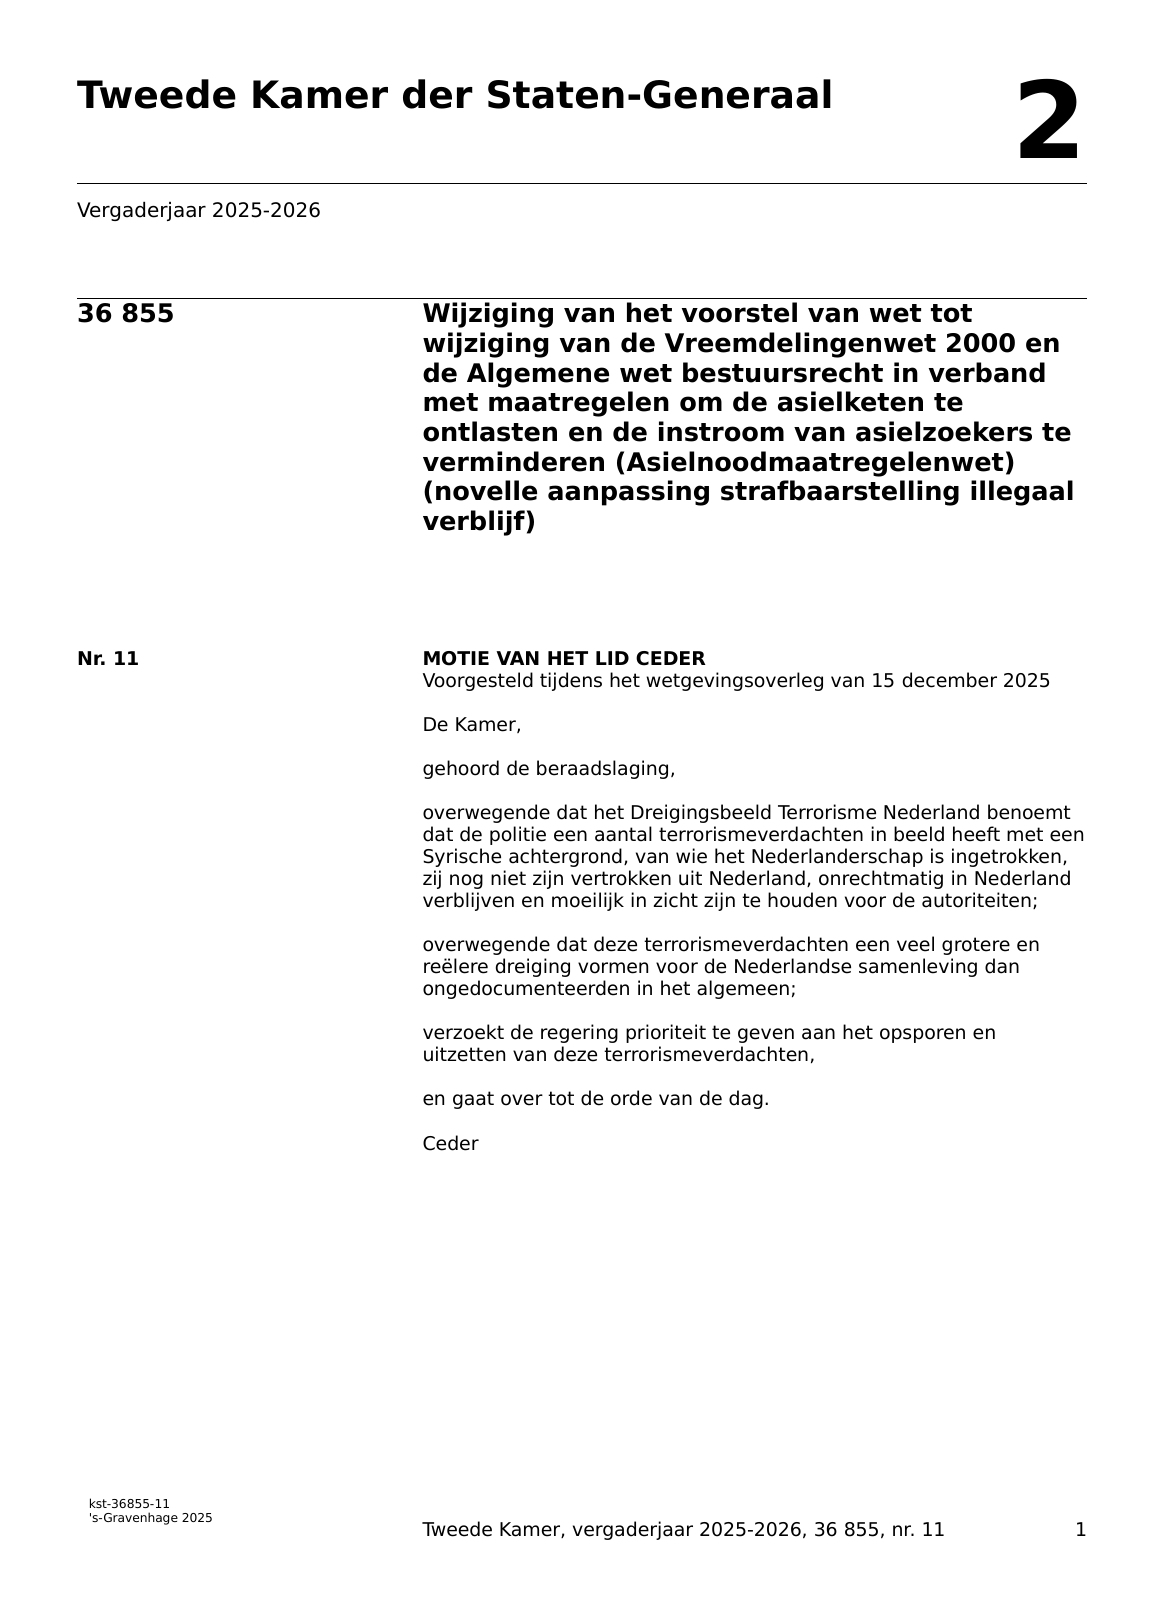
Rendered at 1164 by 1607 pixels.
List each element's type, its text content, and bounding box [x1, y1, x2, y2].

text Ceder [422, 1132, 1087, 1154]
text en gaat over tot de orde van de dag. [422, 1088, 1087, 1110]
text De Kamer, [422, 714, 1087, 736]
subtitle Nr. 11 MOTIE VAN HET LID CEDER [77, 647, 1087, 669]
table_header Tweede Kamer der Staten-Generaal [77, 59, 886, 183]
text verzoekt de regering prioriteit te geven aan het opsporen en uitzetten van deze terrorismeverdachten, [422, 1022, 1087, 1066]
subtitle 36 855 Wijziging van het voorstel van wet tot wijziging van de Vreemdelingenwet 2000 en de Algemene wet bestuursrecht in verband met maatregelen om de asielketen te ontlasten en de instroom van asielzoekers te verminderen (Asielnoodmaatregelenwet) (novelle aanpassing strafbaarstelling illegaal verblijf) [77, 299, 1087, 536]
text 's-Gravenhage 2025 [88, 1511, 323, 1525]
text overwegende dat het Dreigingsbeeld Terrorisme Nederland benoemt dat de politie een aantal terrorismeverdachten in beeld heeft met een Syrische achtergrond, van wie het Nederlanderschap is ingetrokken, zij nog niet zijn vertrokken uit Nederland, onrechtmatig in Nederland verblijven en moeilijk in zicht zijn te houden voor de autoriteiten; [422, 802, 1087, 912]
text Voorgesteld tijdens het wetgevingsoverleg van 15 december 2025 [422, 669, 1087, 691]
text overwegende dat deze terrorismeverdachten een veel grotere en reëlere dreiging vormen voor de Nederlandse samenleving dan ongedocumenteerden in het algemeen; [422, 934, 1087, 1000]
text gehoord de beraadslaging, [422, 758, 1087, 780]
table_cell Vergaderjaar 2025-2026 [77, 184, 1087, 298]
text kst-36855-11 [88, 1497, 323, 1511]
table_header 2 [886, 59, 1087, 183]
